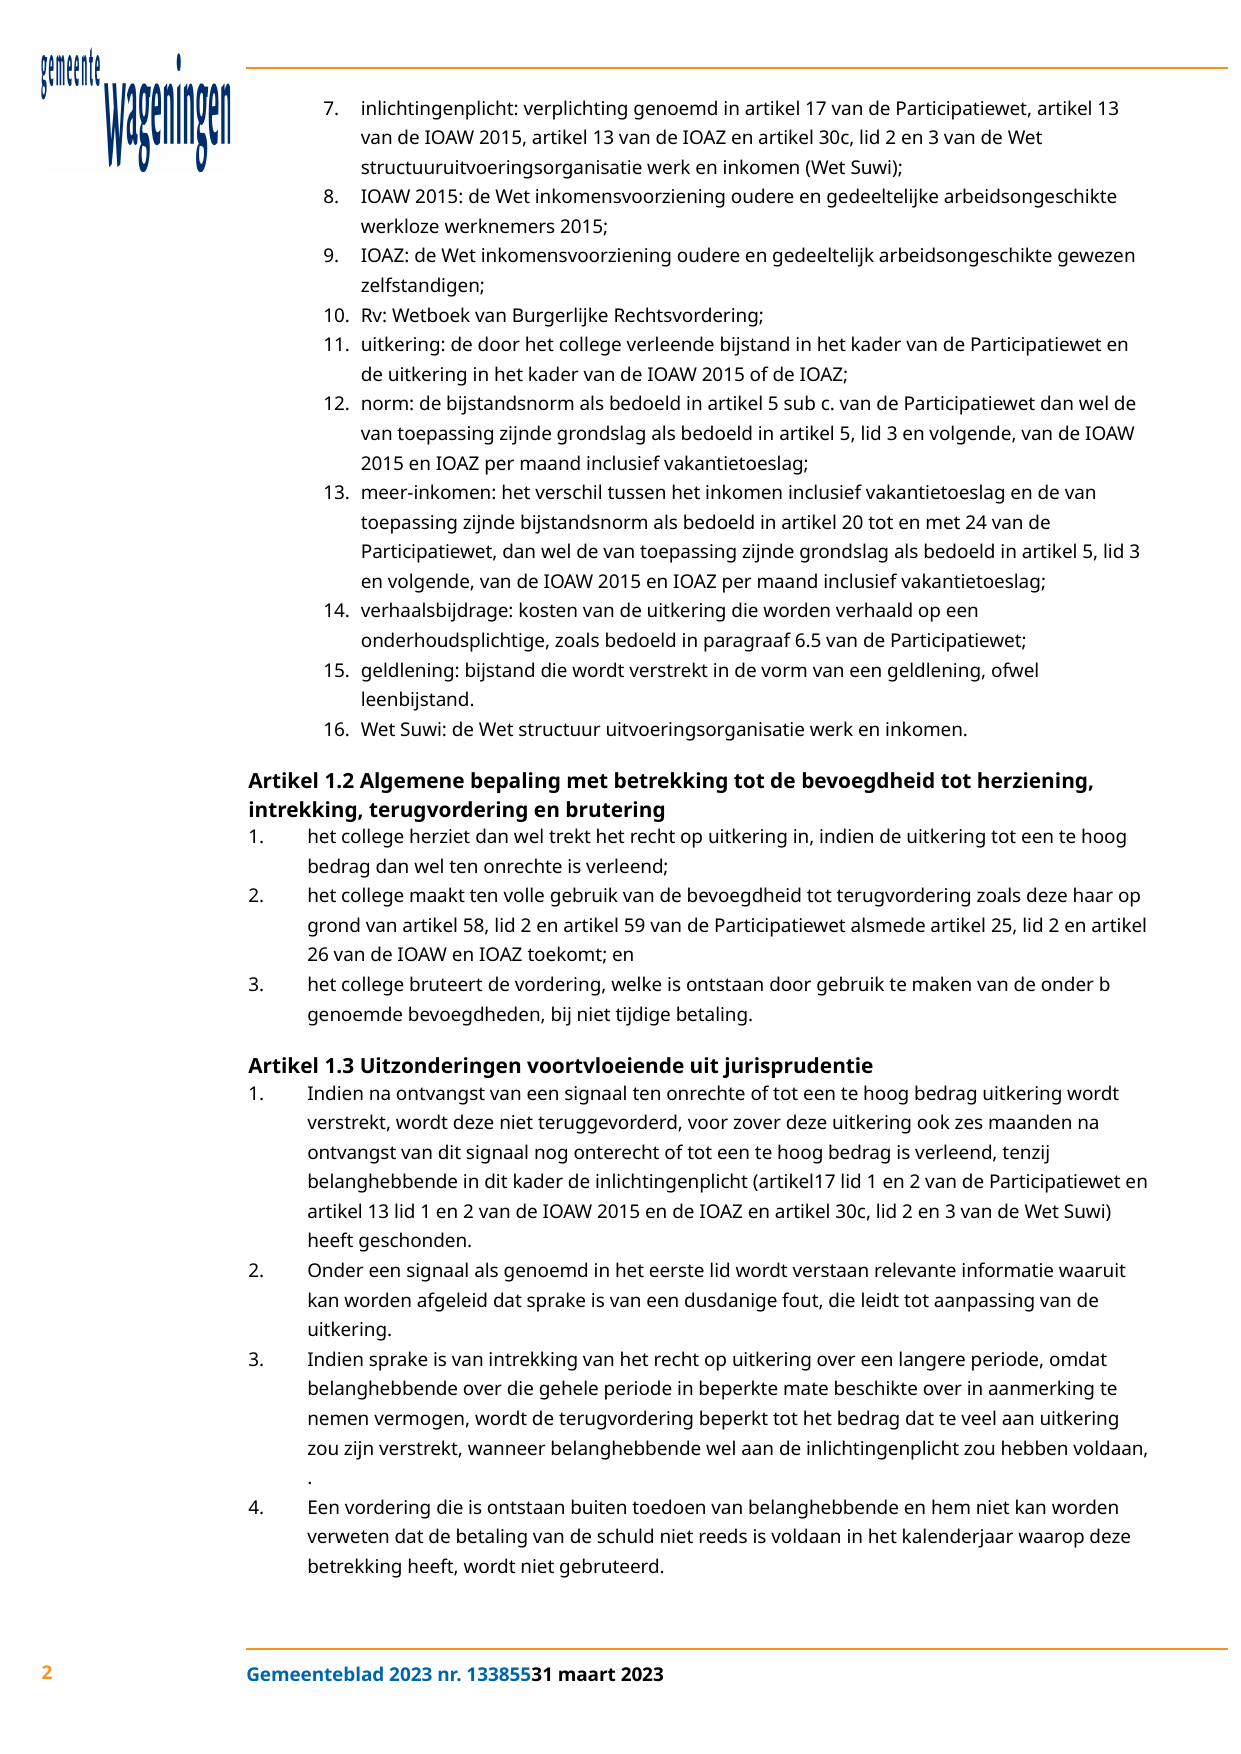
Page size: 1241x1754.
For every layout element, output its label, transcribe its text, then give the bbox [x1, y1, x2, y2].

list het college maakt ten volle gebruik van de bevoegdheid tot terugvordering zoals deze haar op grond van artikel 58, lid 2 en artikel 59 van de Participatiewet alsmede artikel 25, lid 2 en artikel 26 van de IOAW en IOAZ toekomt; en [248, 882, 1152, 967]
list Rv: Wetboek van Burgerlijke Rechtsvordering; [323, 302, 1152, 328]
list Indien na ontvangst van een signaal ten onrechte of tot een te hoog bedrag uitkering wordt verstrekt, wordt deze niet teruggevorderd, voor zover deze uitkering ook zes maanden na ontvangst van dit signaal nog onterecht of tot een te hoog bedrag is verleend, tenzij belanghebbende in dit kader de inlichtingenplicht (artikel17 lid 1 en 2 van de Participatiewet en artikel 13 lid 1 en 2 van de IOAW 2015 en de IOAZ en artikel 30c, lid 2 en 3 van de Wet Suwi) heeft geschonden. [248, 1080, 1152, 1253]
list IOAZ: de Wet inkomensvoorziening oudere en gedeeltelijk arbeidsongeschikte gewezen zelfstandigen; [323, 243, 1152, 298]
list het college bruteert de vordering, welke is ontstaan door gebruik te maken van de onder b genoemde bevoegdheden, bij niet tijdige betaling. [248, 971, 1152, 1027]
list IOAW 2015: de Wet inkomensvoorziening oudere en gedeeltelijke arbeidsongeschikte werkloze werknemers 2015; [323, 183, 1152, 239]
text Artikel 1.2 Algemene bepaling met betrekking tot de bevoegdheid tot herziening, intrekking, terugvordering en brutering [248, 766, 1152, 823]
list Indien sprake is van intrekking van het recht op uitkering over een langere periode, omdat belanghebbende over die gehele periode in beperkte mate beschikte over in aanmerking te nemen vermogen, wordt de terugvordering beperkt tot het bedrag dat te veel aan uitkering zou zijn verstrekt, wanneer belanghebbende wel aan de inlichtingenplicht zou hebben voldaan, . [248, 1346, 1152, 1490]
text Artikel 1.3 Uitzonderingen voortvloeiende uit jurisprudentie [248, 1051, 1152, 1080]
list Wet Suwi: de Wet structuur uitvoeringsorganisatie werk en inkomen. [323, 716, 1152, 742]
list verhaalsbijdrage: kosten van de uitkering die worden verhaald op een onderhoudsplichtige, zoals bedoeld in paragraaf 6.5 van de Participatiewet; [323, 598, 1152, 653]
list meer-inkomen: het verschil tussen het inkomen inclusief vakantietoeslag en de van toepassing zijnde bijstandsnorm als bedoeld in artikel 20 tot en met 24 van de Participatiewet, dan wel de van toepassing zijnde grondslag als bedoeld in artikel 5, lid 3 en volgende, van de IOAW 2015 en IOAZ per maand inclusief vakantietoeslag; [323, 479, 1152, 594]
list Onder een signaal als genoemd in het eerste lid wordt verstaan relevante informatie waaruit kan worden afgeleid dat sprake is van een dusdanige fout, die leidt tot aanpassing van de uitkering. [248, 1257, 1152, 1342]
list geldlening: bijstand die wordt verstrekt in de vorm van een geldlening, ofwel leenbijstand. [323, 657, 1152, 712]
list Een vordering die is ontstaan buiten toedoen van belanghebbende en hem niet kan worden verweten dat de betaling van de schuld niet reeds is voldaan in het kalenderjaar waarop deze betrekking heeft, wordt niet gebruteerd. [248, 1494, 1152, 1579]
list het college herziet dan wel trekt het recht op uitkering in, indien de uitkering tot een te hoog bedrag dan wel ten onrechte is verleend; [248, 823, 1152, 879]
picture [41, 47, 231, 172]
list inlichtingenplicht: verplichting genoemd in artikel 17 van de Participatiewet, artikel 13 van de IOAW 2015, artikel 13 van de IOAZ en artikel 30c, lid 2 en 3 van de Wet structuuruitvoeringsorganisatie werk en inkomen (Wet Suwi); [323, 95, 1152, 180]
list uitkering: de door het college verleende bijstand in het kader van de Participatiewet en de uitkering in het kader van de IOAW 2015 of de IOAZ; [323, 331, 1152, 387]
list norm: de bijstandsnorm als bedoeld in artikel 5 sub c. van de Participatiewet dan wel de van toepassing zijnde grondslag als bedoeld in artikel 5, lid 3 en volgende, van de IOAW 2015 en IOAZ per maand inclusief vakantietoeslag; [323, 391, 1152, 476]
